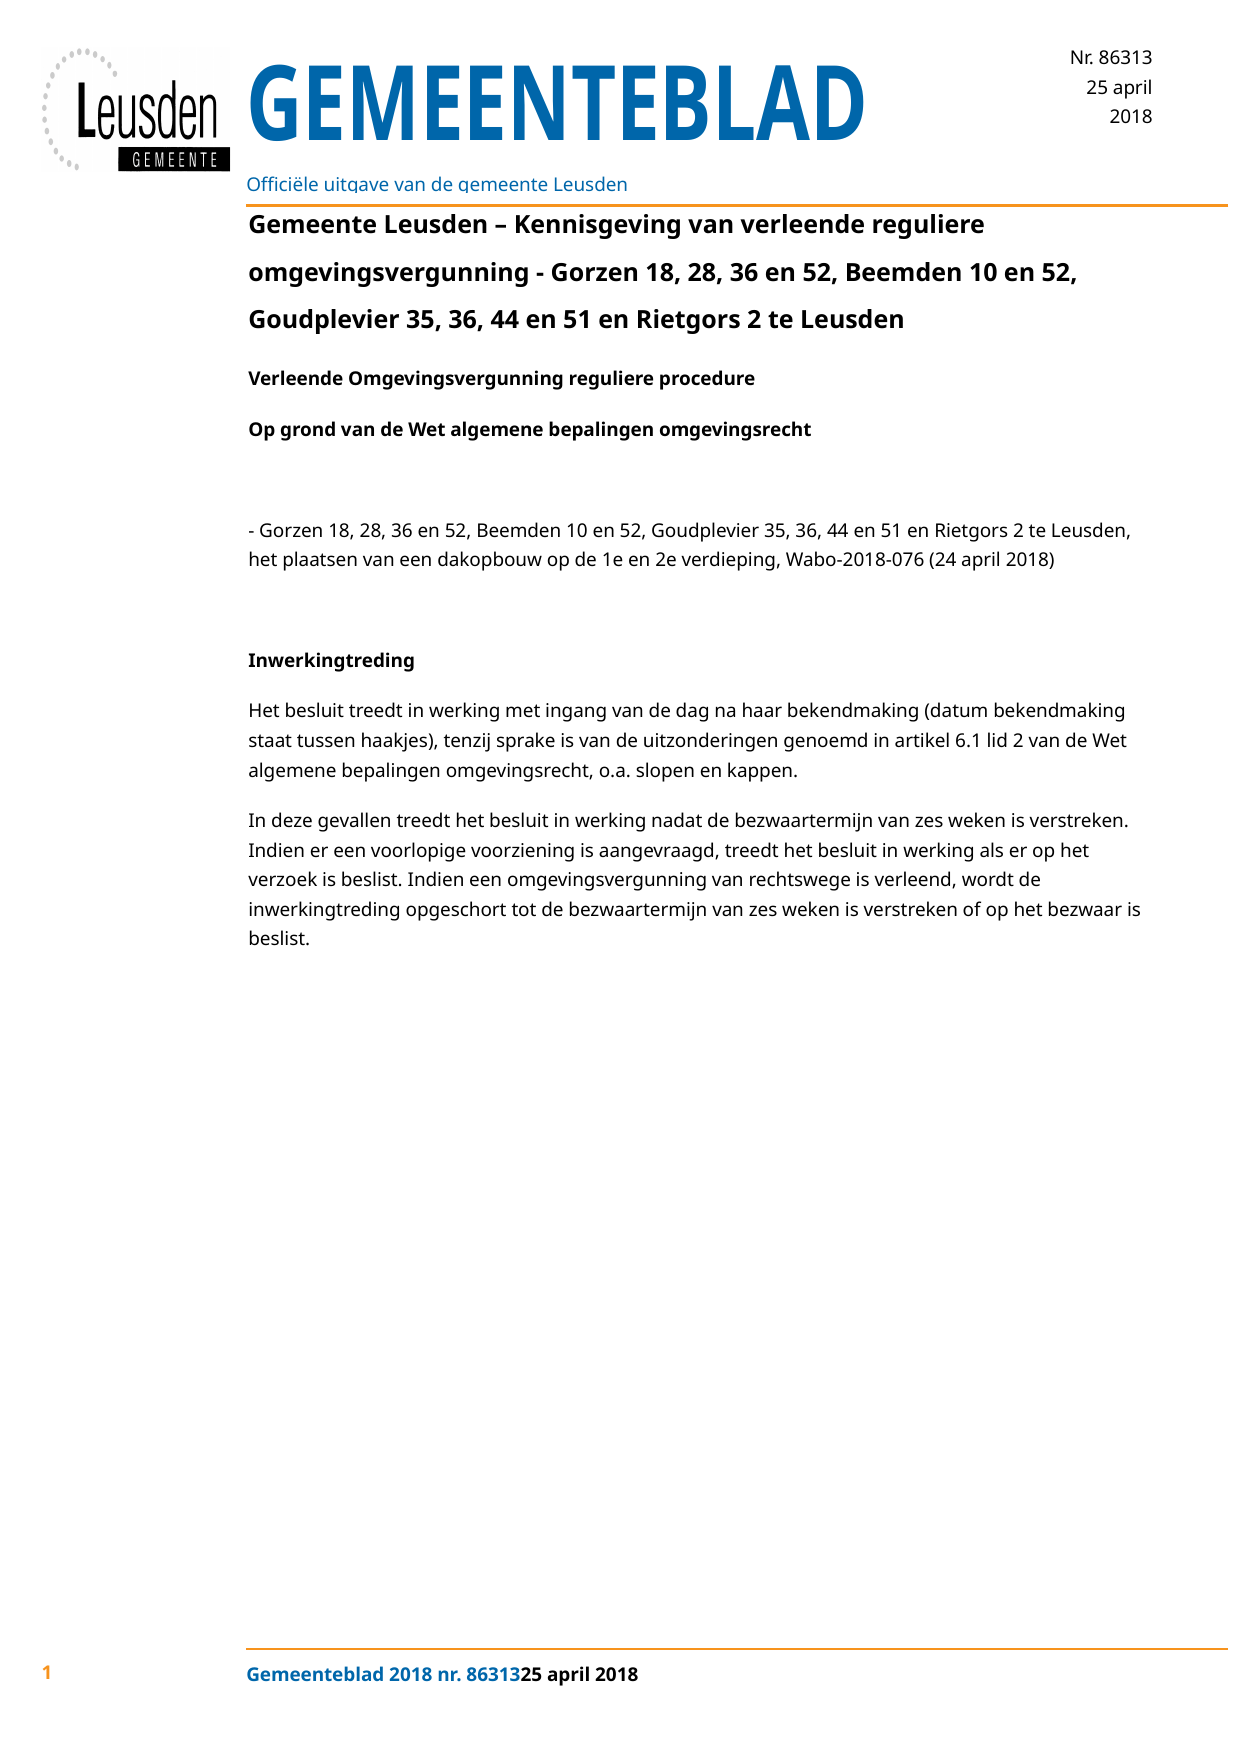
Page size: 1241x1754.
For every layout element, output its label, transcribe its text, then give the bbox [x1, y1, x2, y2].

text In deze gevallen treedt het besluit in werking nadat de bezwaartermijn van zes weken is verstreken. Indien er een voorlopige voorziening is aangevraagd, treedt het besluit in werking als er op het verzoek is beslist. Indien een omgevingsvergunning van rechtswege is verleend, wordt de inwerkingtreding opgeschort tot de bezwaartermijn van zes weken is verstreken of op het bezwaar is beslist. [248, 807, 1152, 951]
text Op grond van de Wet algemene bepalingen omgevingsrecht [248, 416, 1152, 442]
text Gemeente Leusden – Kennisgeving van verleende reguliere omgevingsvergunning - Gorzen 18, 28, 36 en 52, Beemden 10 en 52, Goudplevier 35, 36, 44 en 51 en Rietgors 2 te Leusden [248, 207, 1152, 336]
text - Gorzen 18, 28, 36 en 52, Beemden 10 en 52, Goudplevier 35, 36, 44 en 51 en Rietgors 2 te Leusden, het plaatsen van een dakopbouw op de 1e en 2e verdieping, Wabo-2018-076 (24 april 2018) [248, 517, 1152, 572]
text Verleende Omgevingsvergunning reguliere procedure [248, 366, 1152, 391]
text Inwerkingtreding [248, 647, 1152, 673]
text Het besluit treedt in werking met ingang van de dag na haar bekendmaking (datum bekendmaking staat tussen haakjes), tenzij sprake is van de uitzonderingen genoemd in artikel 6.1 lid 2 van de Wet algemene bepalingen omgevingsrecht, o.a. slopen en kappen. [248, 698, 1152, 782]
picture [41, 47, 231, 172]
